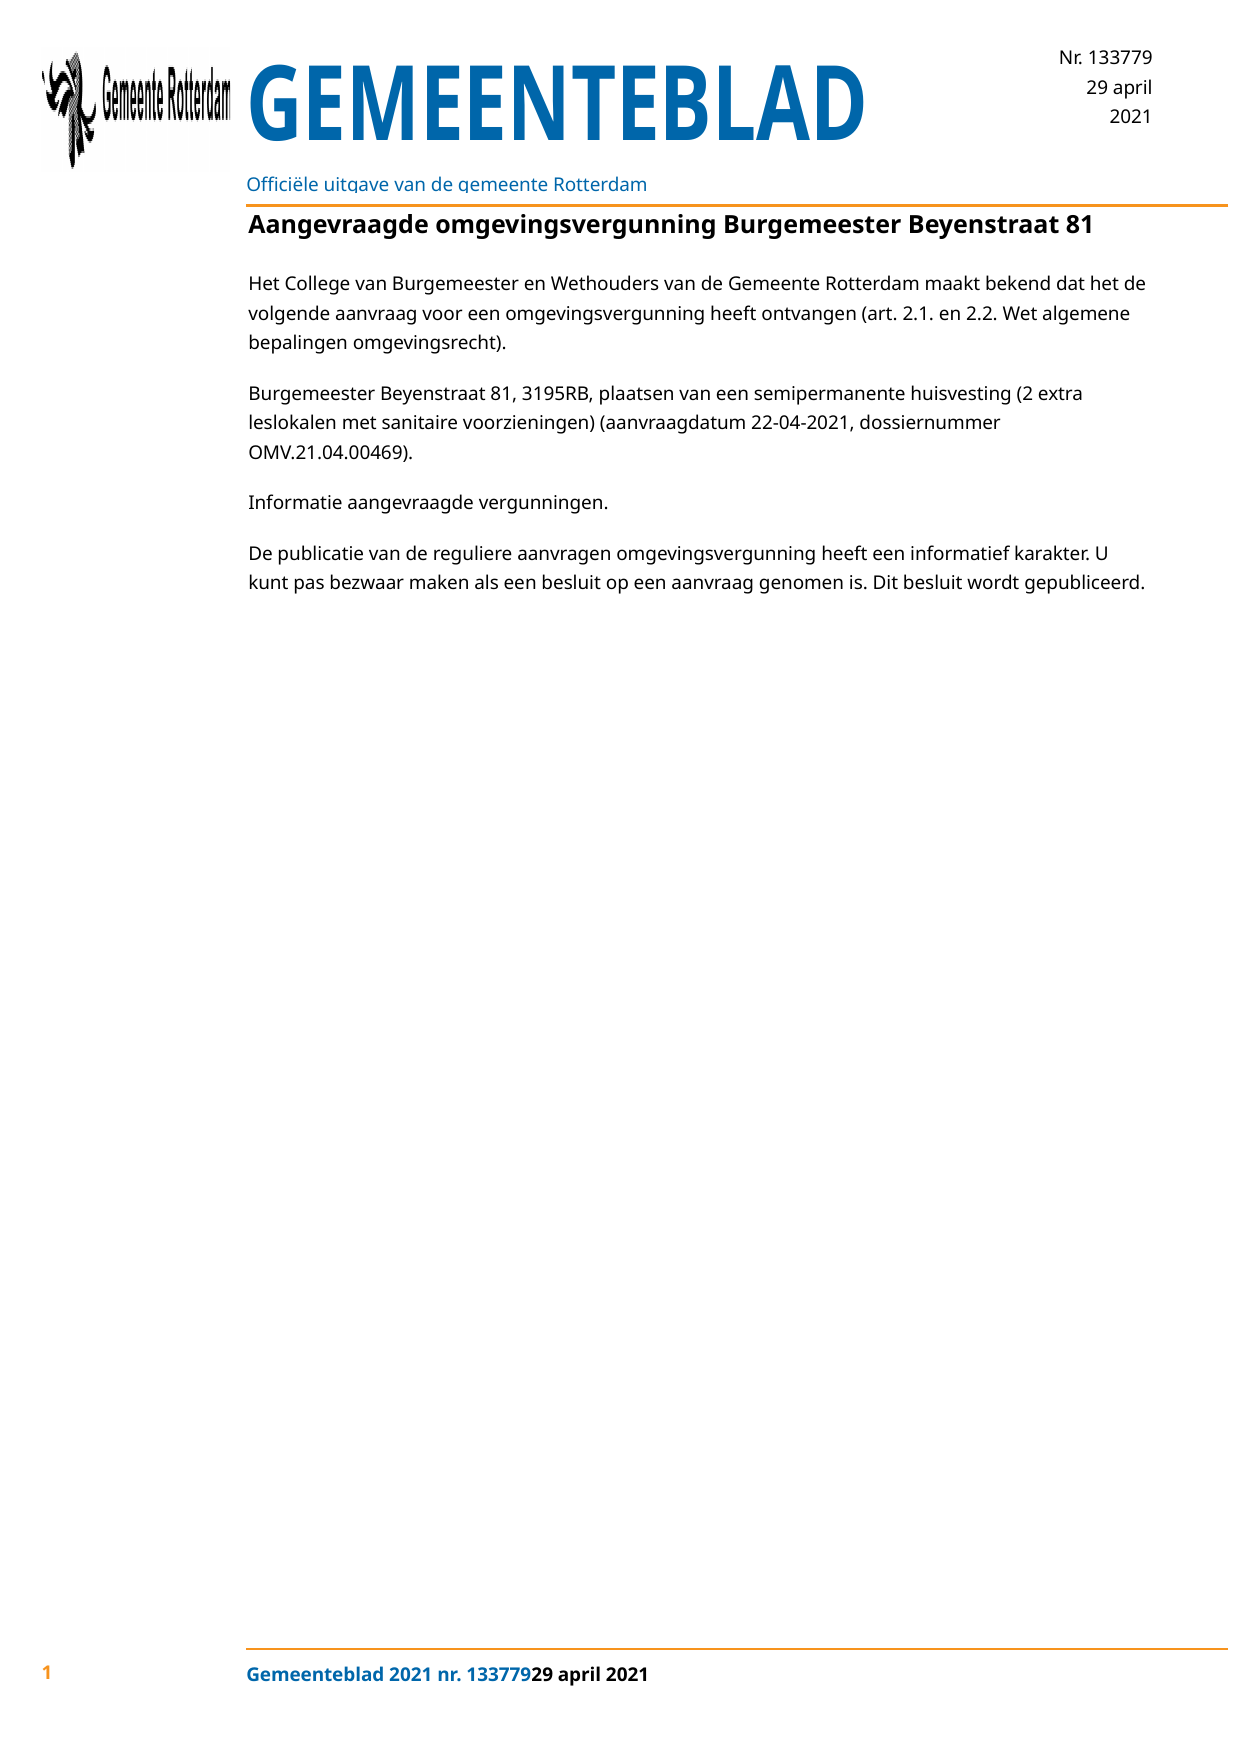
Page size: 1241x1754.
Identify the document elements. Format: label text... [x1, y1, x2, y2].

picture [41, 47, 231, 172]
text De publicatie van de reguliere aanvragen omgevingsvergunning heeft een informatief karakter. U kunt pas bezwaar maken als een besluit op een aanvraag genomen is. Dit besluit wordt gepubliceerd. [248, 540, 1152, 595]
text Burgemeester Beyenstraat 81, 3195RB, plaatsen van een semipermanente huisvesting (2 extra leslokalen met sanitaire voorzieningen) (aanvraagdatum 22-04-2021, dossiernummer OMV.21.04.00469). [248, 380, 1152, 465]
text Aangevraagde omgevingsvergunning Burgemeester Beyenstraat 81 [248, 207, 1152, 241]
text Het College van Burgemeester en Wethouders van de Gemeente Rotterdam maakt bekend dat het de volgende aanvraag voor een omgevingsvergunning heeft ontvangen (art. 2.1. en 2.2. Wet algemene bepalingen omgevingsrecht). [248, 270, 1152, 355]
text Informatie aangevraagde vergunningen. [248, 489, 1152, 515]
